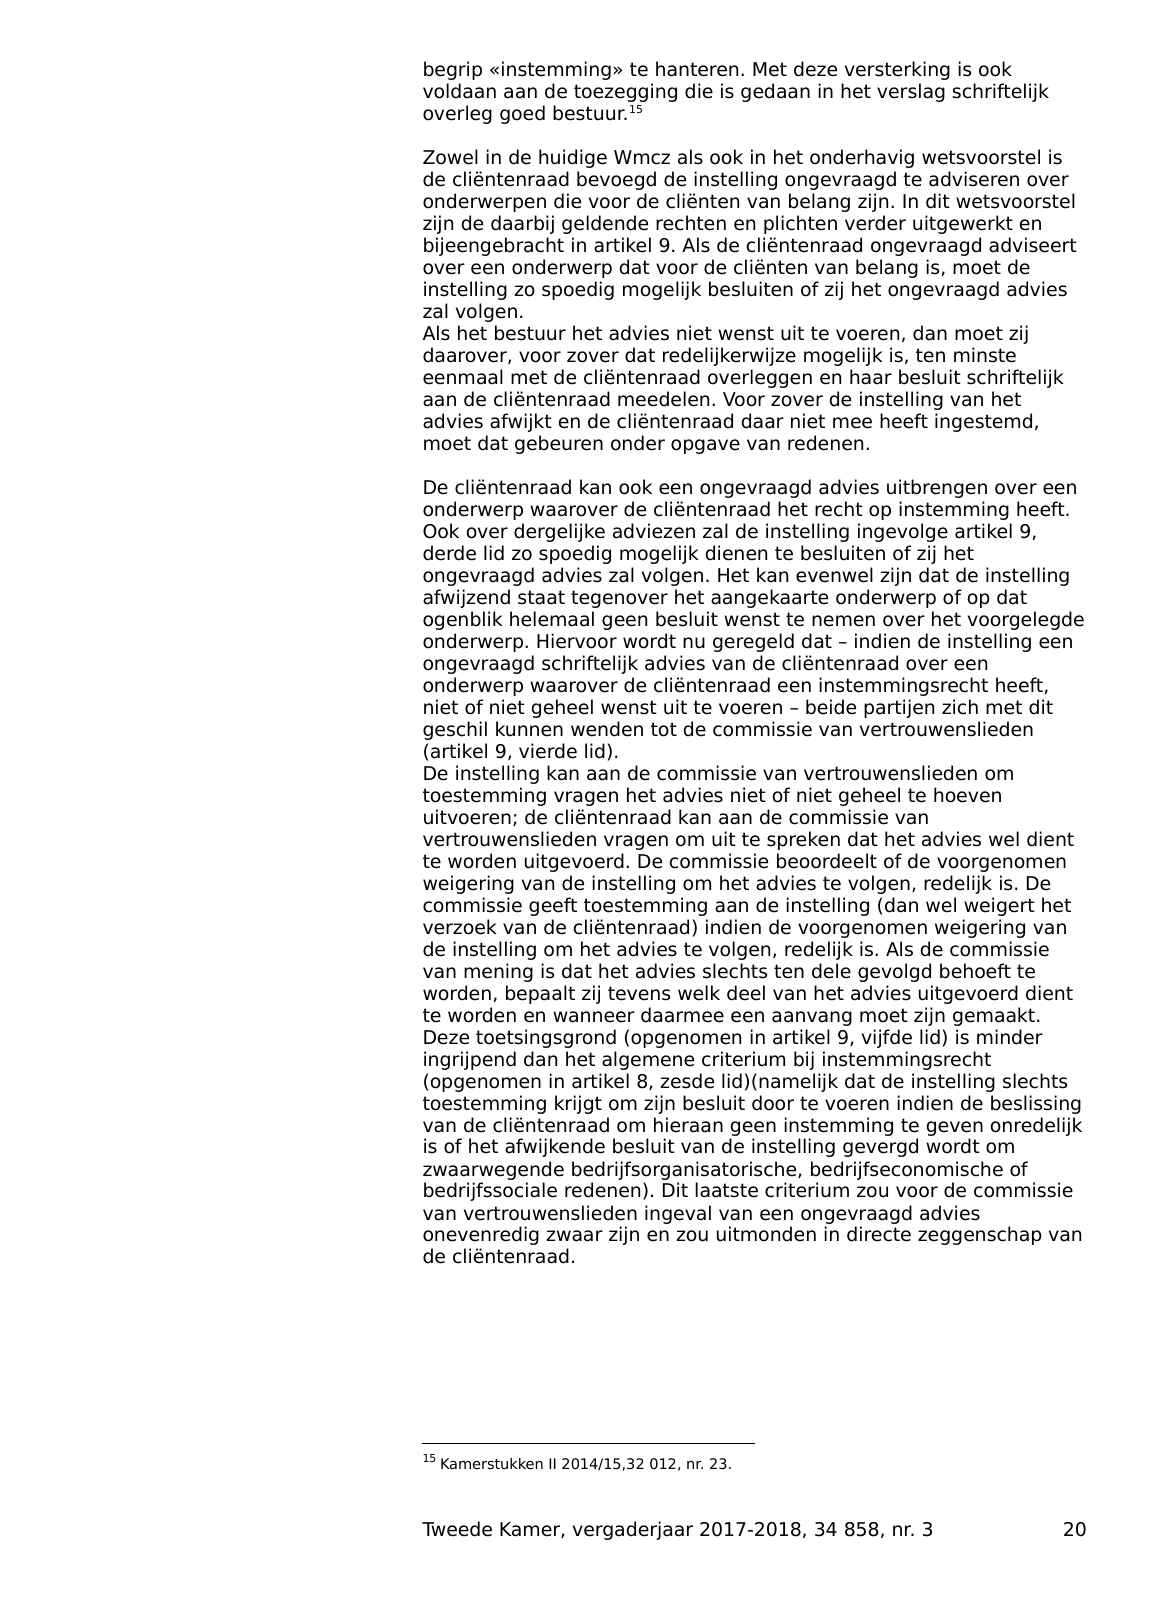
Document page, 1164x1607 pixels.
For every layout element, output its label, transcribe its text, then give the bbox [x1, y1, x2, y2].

text De instelling kan aan de commissie van vertrouwenslieden om toestemming vragen het advies niet of niet geheel te hoeven uitvoeren; de cliëntenraad kan aan de commissie van vertrouwenslieden vragen om uit te spreken dat het advies wel dient te worden uitgevoerd. De commissie beoordeelt of de voorgenomen weigering van de instelling om het advies te volgen, redelijk is. De commissie geeft toestemming aan de instelling (dan wel weigert het verzoek van de cliëntenraad) indien de voorgenomen weigering van de instelling om het advies te volgen, redelijk is. Als de commissie van mening is dat het advies slechts ten dele gevolgd behoeft te worden, bepaalt zij tevens welk deel van het advies uitgevoerd dient te worden en wanneer daarmee een aanvang moet zijn gemaakt. Deze toetsingsgrond (opgenomen in artikel 9, vijfde lid) is minder ingrijpend dan het algemene criterium bij instemmingsrecht (opgenomen in artikel 8, zesde lid)(namelijk dat de instelling slechts toestemming krijgt om zijn besluit door te voeren indien de beslissing van de cliëntenraad om hieraan geen instemming te geven onredelijk is of het afwijkende besluit van de instelling gevergd wordt om zwaarwegende bedrijfsorganisatorische, bedrijfseconomische of bedrijfssociale redenen). Dit laatste criterium zou voor de commissie van vertrouwenslieden ingeval van een ongevraagd advies onevenredig zwaar zijn en zou uitmonden in directe zeggenschap van de cliëntenraad. [422, 763, 1087, 1268]
text Als het bestuur het advies niet wenst uit te voeren, dan moet zij daarover, voor zover dat redelijkerwijze mogelijk is, ten minste eenmaal met de cliëntenraad overleggen en haar besluit schriftelijk aan de cliëntenraad meedelen. Voor zover de instelling van het advies afwijkt en de cliëntenraad daar niet mee heeft ingestemd, moet dat gebeuren onder opgave van redenen. [422, 323, 1087, 455]
text Kamerstukken II 2014/15,32 012, nr. 23. [422, 1452, 1087, 1474]
text begrip «instemming» te hanteren. Met deze versterking is ook voldaan aan de toezegging die is gedaan in het verslag schriftelijk overleg goed bestuur. [422, 59, 1087, 125]
text De cliëntenraad kan ook een ongevraagd advies uitbrengen over een onderwerp waarover de cliëntenraad het recht op instemming heeft. Ook over dergelijke adviezen zal de instelling ingevolge artikel 9, derde lid zo spoedig mogelijk dienen te besluiten of zij het ongevraagd advies zal volgen. Het kan evenwel zijn dat de instelling afwijzend staat tegenover het aangekaarte onderwerp of op dat ogenblik helemaal geen besluit wenst te nemen over het voorgelegde onderwerp. Hiervoor wordt nu geregeld dat – indien de instelling een ongevraagd schriftelijk advies van de cliëntenraad over een onderwerp waarover de cliëntenraad een instemmingsrecht heeft, niet of niet geheel wenst uit te voeren – beide partijen zich met dit geschil kunnen wenden tot de commissie van vertrouwenslieden (artikel 9, vierde lid). [422, 477, 1087, 763]
text Zowel in de huidige Wmcz als ook in het onderhavig wetsvoorstel is de cliëntenraad bevoegd de instelling ongevraagd te adviseren over onderwerpen die voor de cliënten van belang zijn. In dit wetsvoorstel zijn de daarbij geldende rechten en plichten verder uitgewerkt en bijeengebracht in artikel 9. Als de cliëntenraad ongevraagd adviseert over een onderwerp dat voor de cliënten van belang is, moet de instelling zo spoedig mogelijk besluiten of zij het ongevraagd advies zal volgen. [422, 147, 1087, 323]
